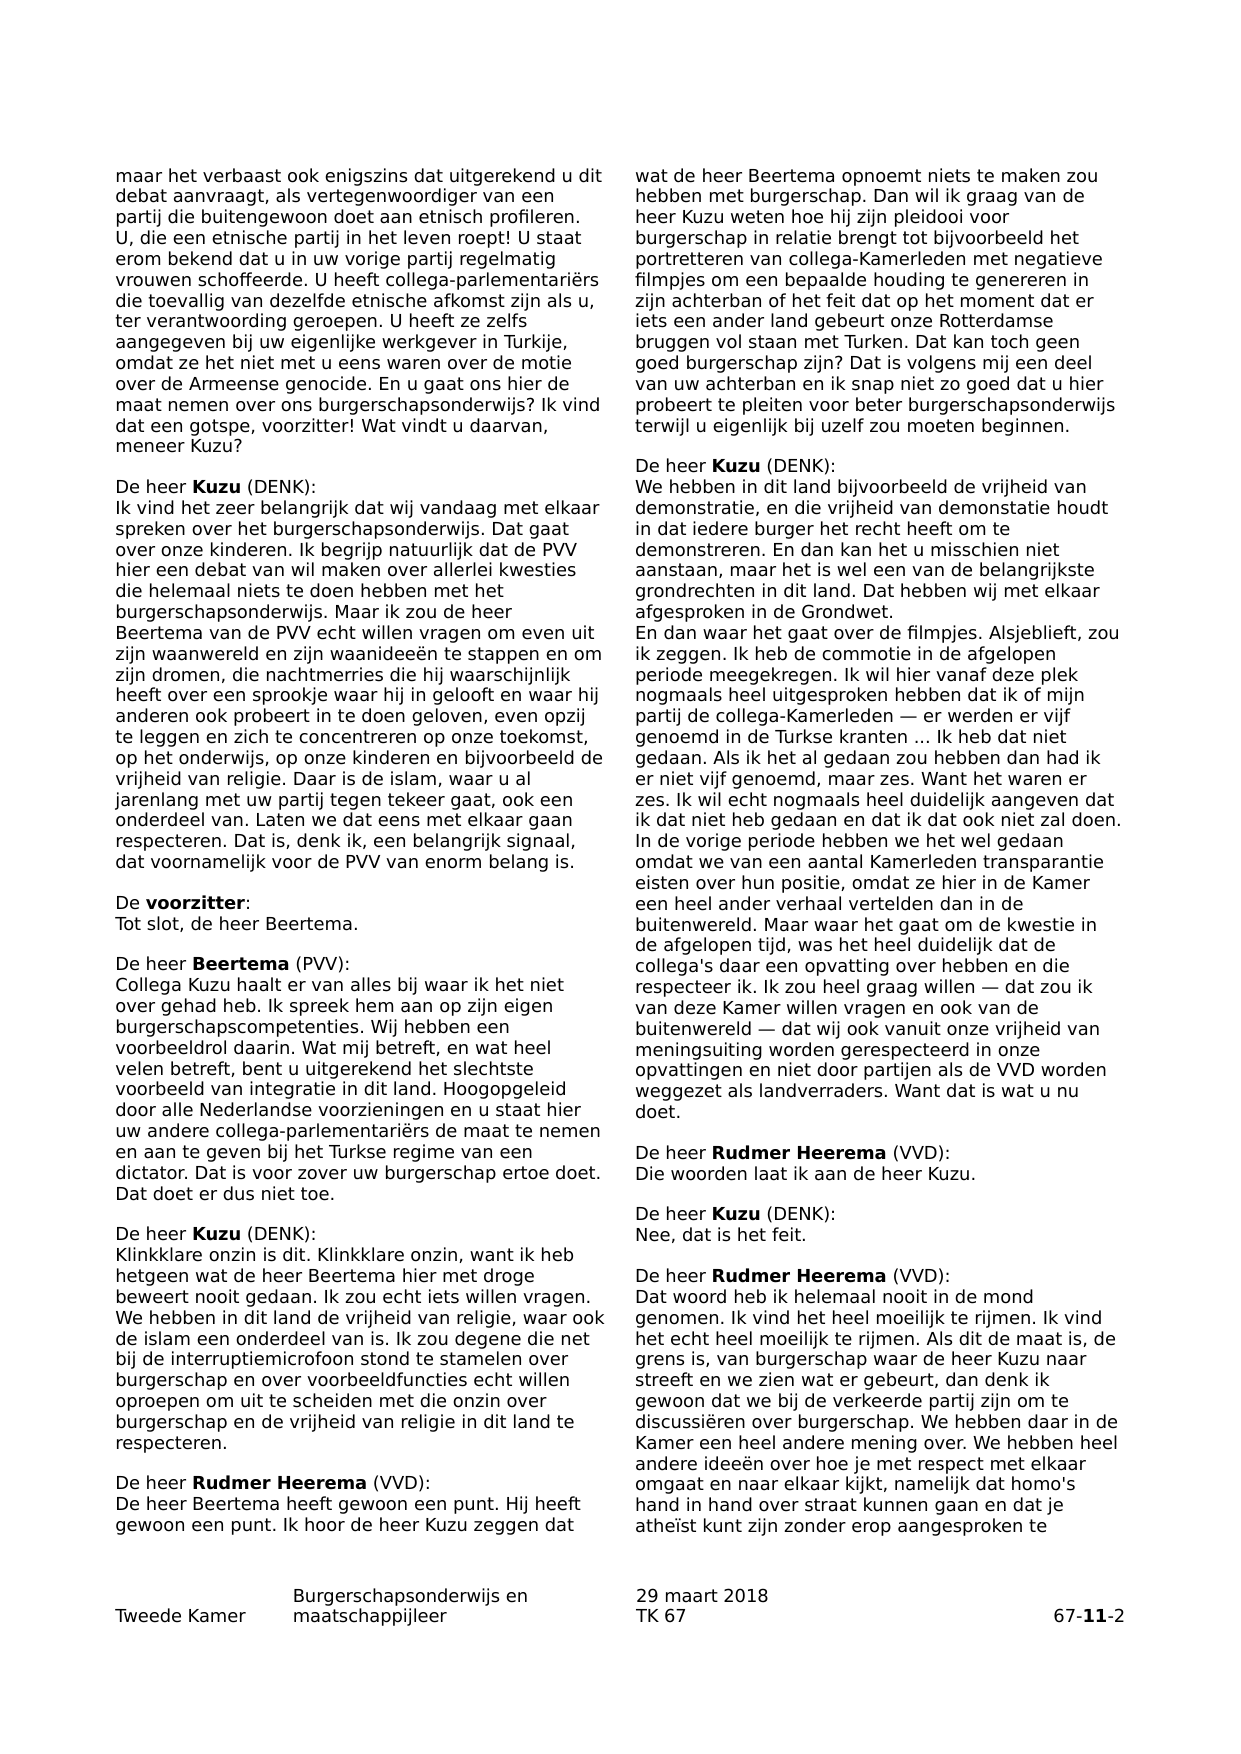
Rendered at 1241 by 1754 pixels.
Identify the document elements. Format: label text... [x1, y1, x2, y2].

text De heer Beertema heeft gewoon een punt. Hij heeft gewoon een punt. Ik hoor de heer Kuzu zeggen dat [115, 1494, 605, 1536]
text Dat woord heb ik helemaal nooit in de mond genomen. Ik vind het heel moeilijk te rijmen. Ik vind het echt heel moeilijk te rijmen. Als dit de maat is, de grens is, van burgerschap waar de heer Kuzu naar streeft en we zien wat er gebeurt, dan denk ik gewoon dat we bij de verkeerde partij zijn om te discussiëren over burgerschap. We hebben daar in de Kamer een heel andere mening over. We hebben heel andere ideeën over hoe je met respect met elkaar omgaat en naar elkaar kijkt, namelijk dat homo's hand in hand over straat kunnen gaan en dat je atheïst kunt zijn zonder erop aangesproken te [635, 1287, 1125, 1537]
text De heer Kuzu (DENK): [635, 1204, 1125, 1225]
text De heer Kuzu (DENK): [115, 477, 605, 498]
text Collega Kuzu haalt er van alles bij waar ik het niet over gehad heb. Ik spreek hem aan op zijn eigen burgerschapscompetenties. Wij hebben een voorbeeldrol daarin. Wat mij betreft, en wat heel velen betreft, bent u uitgerekend het slechtste voorbeeld van integratie in dit land. Hoogopgeleid door alle Nederlandse voorzieningen en u staat hier uw andere collega-parlementariërs de maat te nemen en aan te geven bij het Turkse regime van een dictator. Dat is voor zover uw burgerschap ertoe doet. Dat doet er dus niet toe. [115, 975, 605, 1204]
text Die woorden laat ik aan de heer Kuzu. [635, 1163, 1125, 1184]
text maar het verbaast ook enigszins dat uitgerekend u dit debat aanvraagt, als vertegenwoordiger van een partij die buitengewoon doet aan etnisch profileren. U, die een etnische partij in het leven roept! U staat erom bekend dat u in uw vorige partij regelmatig vrouwen schoffeerde. U heeft collega-parlementariërs die toevallig van dezelfde etnische afkomst zijn als u, ter verantwoording geroepen. U heeft ze zelfs aangegeven bij uw eigenlijke werkgever in Turkije, omdat ze het niet met u eens waren over de motie over de Armeense genocide. En u gaat ons hier de maat nemen over ons burgerschapsonderwijs? Ik vind dat een gotspe, voorzitter! Wat vindt u daarvan, meneer Kuzu? [115, 165, 605, 457]
text Nee, dat is het feit. [635, 1225, 1125, 1246]
text De heer Kuzu (DENK): [115, 1224, 605, 1245]
text De heer Rudmer Heerema (VVD): [635, 1143, 1125, 1163]
text De heer Rudmer Heerema (VVD): [635, 1266, 1125, 1287]
text We hebben in dit land bijvoorbeeld de vrijheid van demonstratie, en die vrijheid van demonstatie houdt in dat iedere burger het recht heeft om te demonstreren. En dan kan het u misschien niet aanstaan, maar het is wel een van de belangrijkste grondrechten in dit land. Dat hebben wij met elkaar afgesproken in de Grondwet. [635, 477, 1125, 623]
text De heer Rudmer Heerema (VVD): [115, 1473, 605, 1494]
text De voorzitter: [115, 893, 605, 913]
text En dan waar het gaat over de filmpjes. Alsjeblieft, zou ik zeggen. Ik heb de commotie in de afgelopen periode meegekregen. Ik wil hier vanaf deze plek nogmaals heel uitgesproken hebben dat ik of mijn partij de collega-Kamerleden — er werden er vijf genoemd in de Turkse kranten ... Ik heb dat niet gedaan. Als ik het al gedaan zou hebben dan had ik er niet vijf genoemd, maar zes. Want het waren er zes. Ik wil echt nogmaals heel duidelijk aangeven dat ik dat niet heb gedaan en dat ik dat ook niet zal doen. In de vorige periode hebben we het wel gedaan omdat we van een aantal Kamerleden transparantie eisten over hun positie, omdat ze hier in de Kamer een heel ander verhaal vertelden dan in de buitenwereld. Maar waar het gaat om de kwestie in de afgelopen tijd, was het heel duidelijk dat de collega's daar een opvatting over hebben en die respecteer ik. Ik zou heel graag willen — dat zou ik van deze Kamer willen vragen en ook van de buitenwereld — dat wij ook vanuit onze vrijheid van meningsuiting worden gerespecteerd in onze opvattingen en niet door partijen als de VVD worden weggezet als landverraders. Want dat is wat u nu doet. [635, 623, 1125, 1123]
text Klinkklare onzin is dit. Klinkklare onzin, want ik heb hetgeen wat de heer Beertema hier met droge beweert nooit gedaan. Ik zou echt iets willen vragen. We hebben in dit land de vrijheid van religie, waar ook de islam een onderdeel van is. Ik zou degene die net bij de interruptiemicrofoon stond te stamelen over burgerschap en over voorbeeldfuncties echt willen oproepen om uit te scheiden met die onzin over burgerschap en de vrijheid van religie in dit land te respecteren. [115, 1245, 605, 1453]
text wat de heer Beertema opnoemt niets te maken zou hebben met burgerschap. Dan wil ik graag van de heer Kuzu weten hoe hij zijn pleidooi voor burgerschap in relatie brengt tot bijvoorbeeld het portretteren van collega-Kamerleden met negatieve filmpjes om een bepaalde houding te genereren in zijn achterban of het feit dat op het moment dat er iets een ander land gebeurt onze Rotterdamse bruggen vol staan met Turken. Dat kan toch geen goed burgerschap zijn? Dat is volgens mij een deel van uw achterban en ik snap niet zo goed dat u hier probeert te pleiten voor beter burgerschapsonderwijs terwijl u eigenlijk bij uzelf zou moeten beginnen. [635, 165, 1125, 436]
text De heer Kuzu (DENK): [635, 456, 1125, 477]
text De heer Beertema (PVV): [115, 954, 605, 975]
text Tot slot, de heer Beertema. [115, 913, 605, 934]
text Ik vind het zeer belangrijk dat wij vandaag met elkaar spreken over het burgerschapsonderwijs. Dat gaat over onze kinderen. Ik begrijp natuurlijk dat de PVV hier een debat van wil maken over allerlei kwesties die helemaal niets te doen hebben met het burgerschapsonderwijs. Maar ik zou de heer Beertema van de PVV echt willen vragen om even uit zijn waanwereld en zijn waanideeën te stappen en om zijn dromen, die nachtmerries die hij waarschijnlijk heeft over een sprookje waar hij in gelooft en waar hij anderen ook probeert in te doen geloven, even opzij te leggen en zich te concentreren op onze toekomst, op het onderwijs, op onze kinderen en bijvoorbeeld de vrijheid van religie. Daar is de islam, waar u al jarenlang met uw partij tegen tekeer gaat, ook een onderdeel van. Laten we dat eens met elkaar gaan respecteren. Dat is, denk ik, een belangrijk signaal, dat voornamelijk voor de PVV van enorm belang is. [115, 498, 605, 873]
